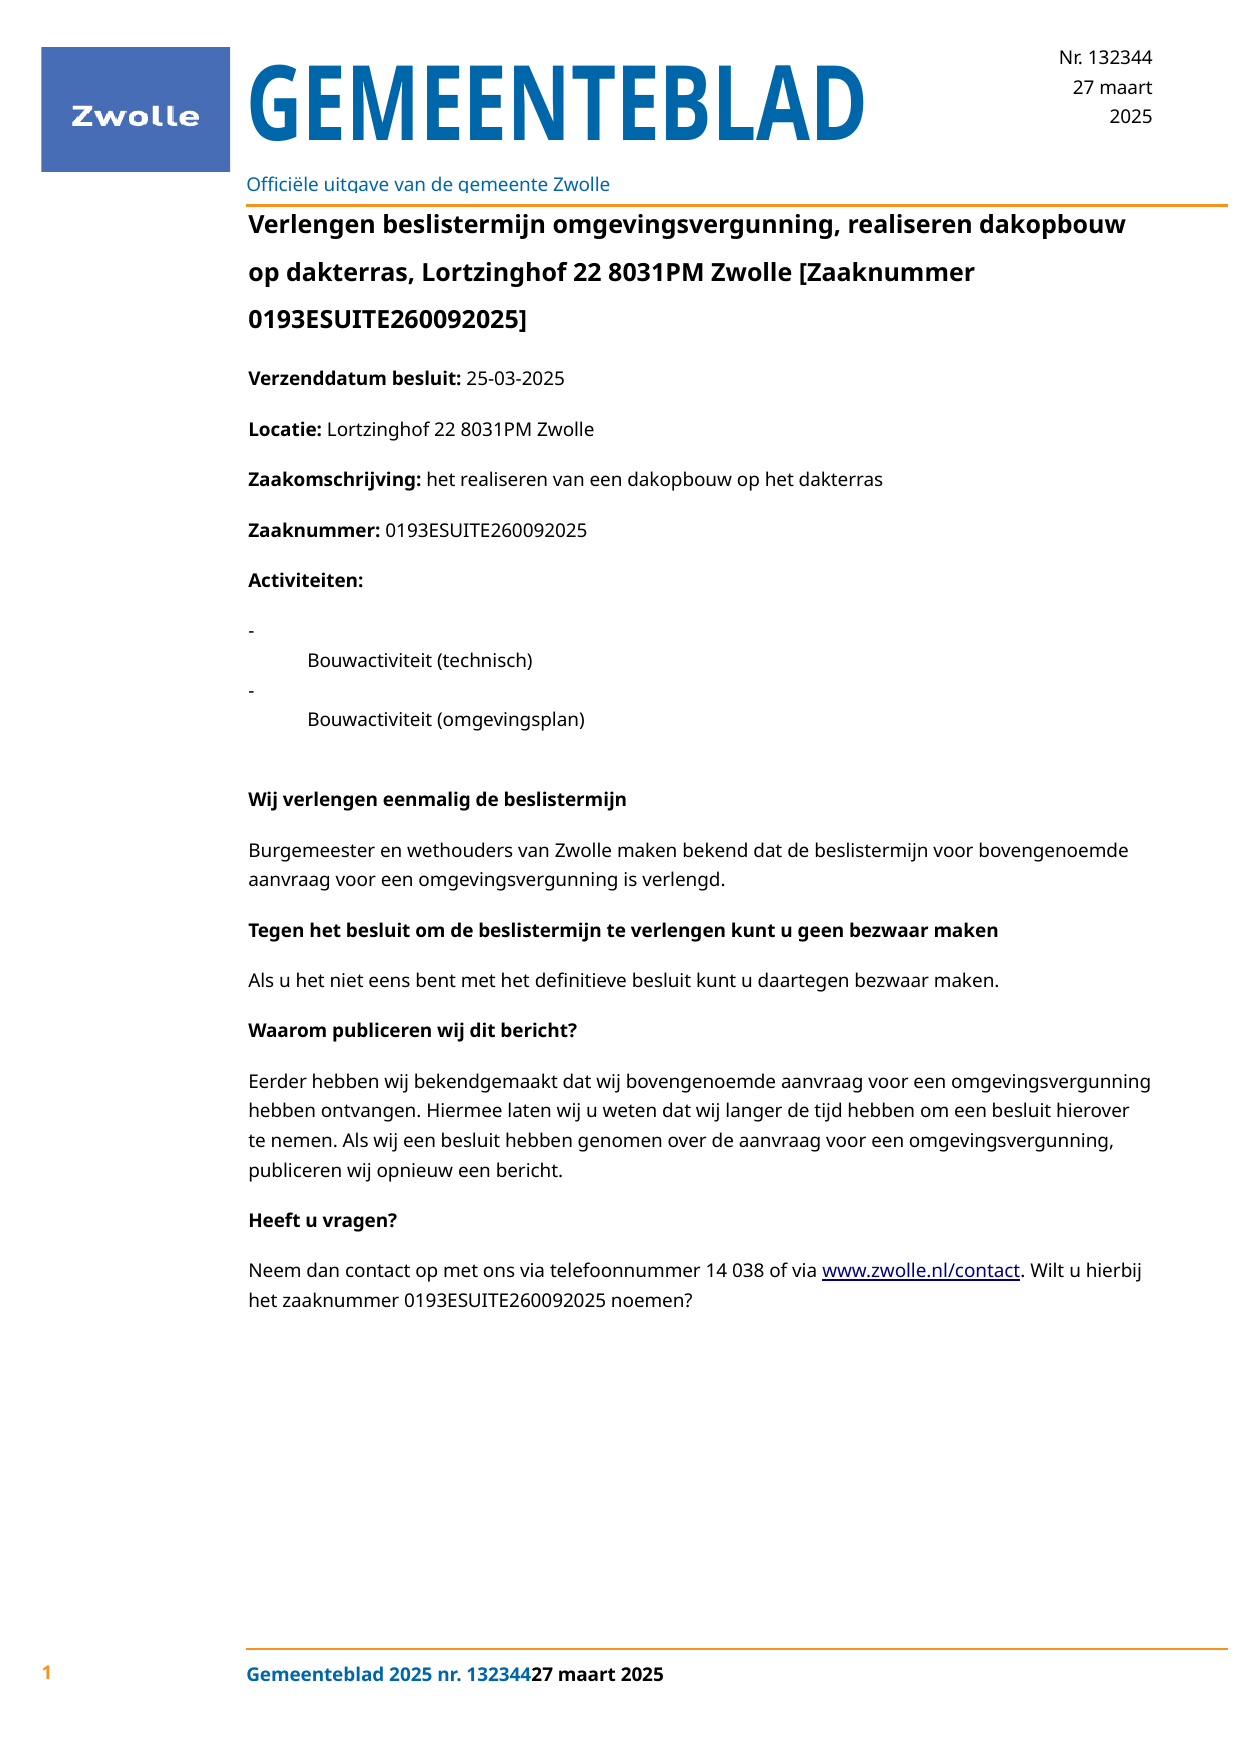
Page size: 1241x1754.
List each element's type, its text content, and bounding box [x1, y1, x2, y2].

text Zaaknummer: 0193ESUITE260092025 [248, 517, 1152, 542]
text Wij verlengen eenmalig de beslistermijn [248, 786, 1152, 812]
text Als u het niet eens bent met het definitieve besluit kunt u daartegen bezwaar maken. [248, 967, 1152, 993]
text Neem dan contact op met ons via telefoonnummer 14 038 of via www.zwolle.nl/contact. Wilt u hierbij het zaaknummer 0193ESUITE260092025 noemen? [248, 1258, 1152, 1313]
text Eerder hebben wij bekendgemaakt dat wij bovengenoemde aanvraag voor een omgevingsvergunning hebben ontvangen. Hiermee laten wij u weten dat wij langer de tijd hebben om een besluit hierover te nemen. Als wij een besluit hebben genomen over de aanvraag voor een omgevingsvergunning, publiceren wij opnieuw een bericht. [248, 1068, 1152, 1182]
picture [41, 47, 231, 172]
text Burgemeester en wethouders van Zwolle maken bekend dat de beslistermijn voor bovengenoemde aanvraag voor een omgevingsvergunning is verlengd. [248, 837, 1152, 892]
text Zaakomschrijving: het realiseren van een dakopbouw op het dakterras [248, 466, 1152, 492]
list Bouwactiviteit (omgevingsplan) [248, 706, 1152, 732]
text Verzenddatum besluit: 25-03-2025 [248, 366, 1152, 391]
text Heeft u vragen? [248, 1207, 1152, 1233]
text Verlengen beslistermijn omgevingsvergunning, realiseren dakopbouw op dakterras, Lortzinghof 22 8031PM Zwolle [Zaaknummer 0193ESUITE260092025] [248, 207, 1152, 336]
text Activiteiten: [248, 567, 1152, 593]
text Tegen het besluit om de beslistermijn te verlengen kunt u geen bezwaar maken [248, 917, 1152, 942]
text Waarom publiceren wij dit bericht? [248, 1018, 1152, 1043]
list Bouwactiviteit (technisch) [248, 647, 1152, 673]
text Locatie: Lortzinghof 22 8031PM Zwolle [248, 416, 1152, 442]
